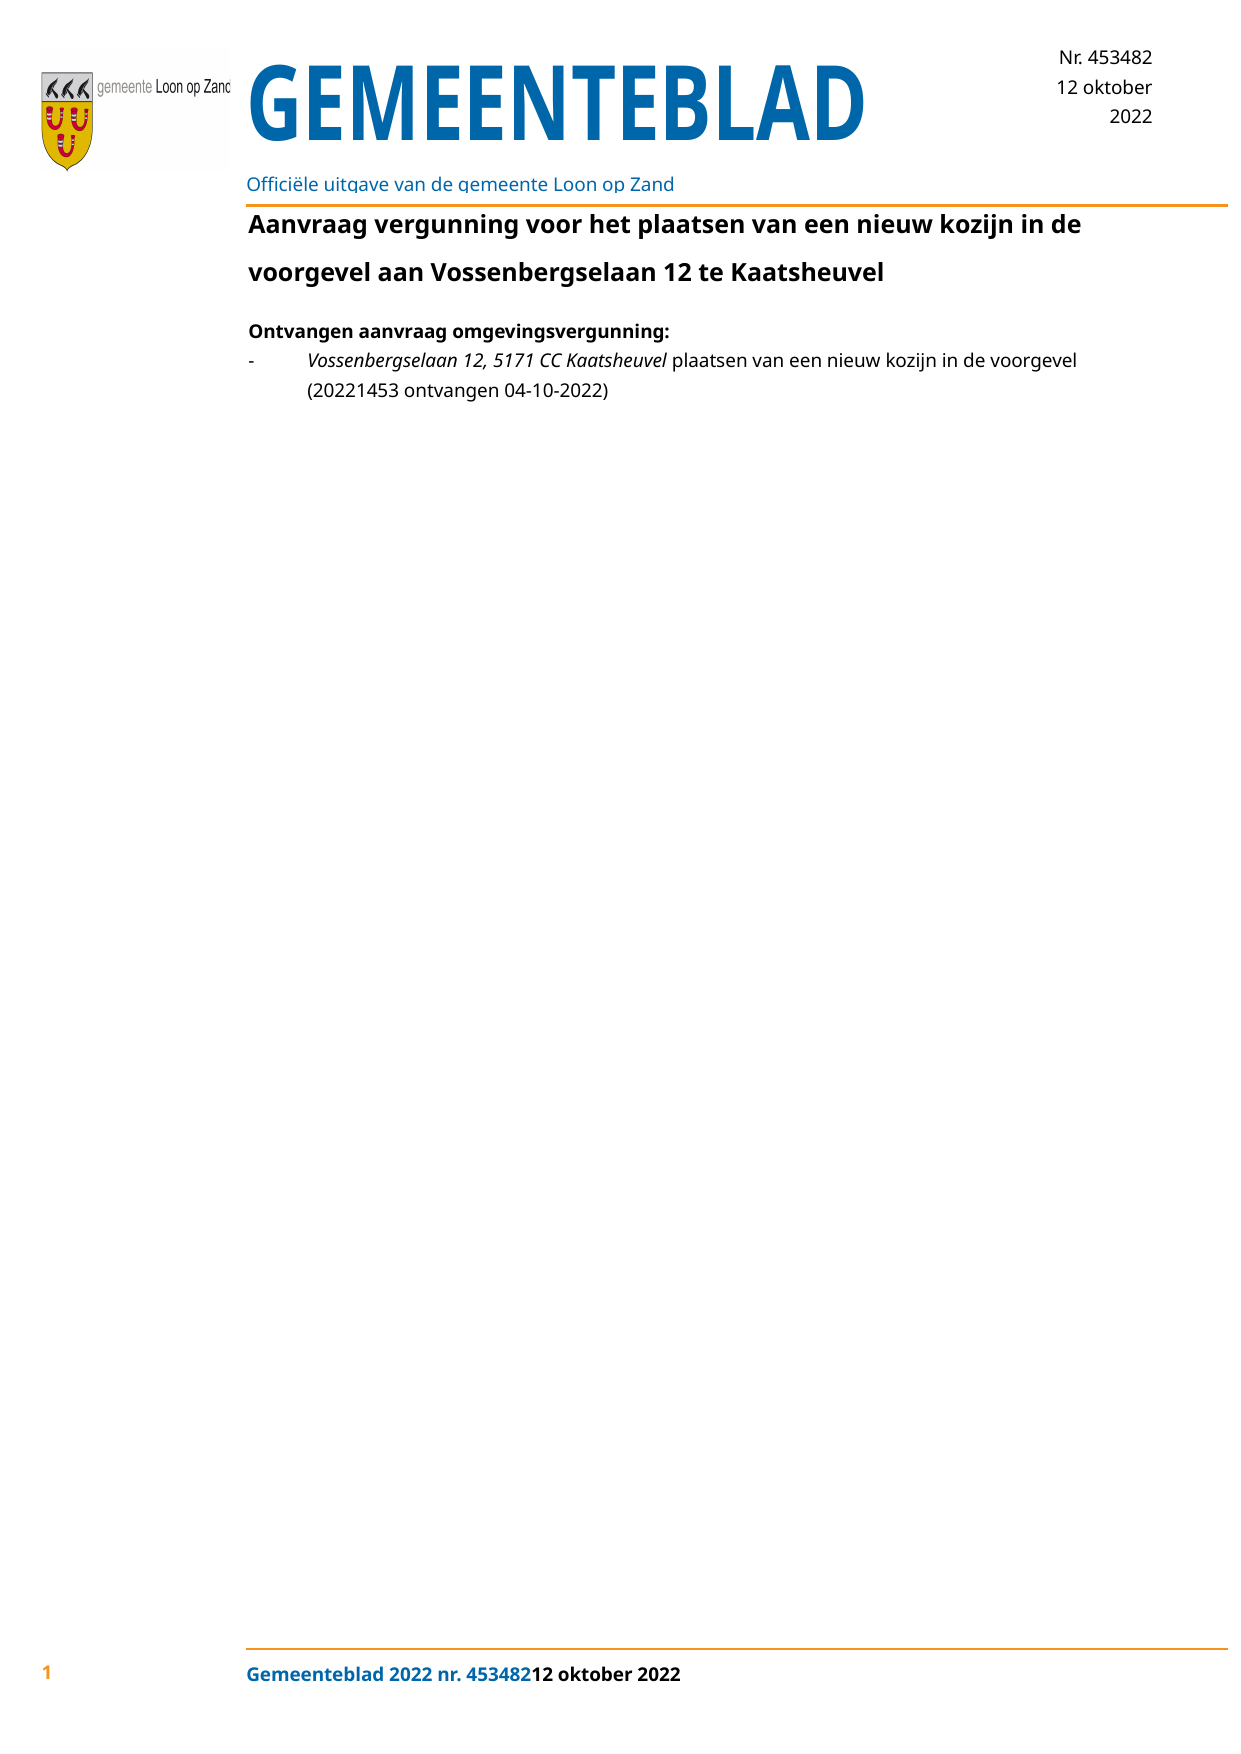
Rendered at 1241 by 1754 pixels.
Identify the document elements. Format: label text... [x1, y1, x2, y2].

text Ontvangen aanvraag omgevingsvergunning: [248, 318, 1152, 344]
list Vossenbergselaan 12, 5171 CC Kaatsheuvel plaatsen van een nieuw kozijn in de voorgevel (20221453 ontvangen 04-10-2022) [248, 347, 1152, 403]
picture [41, 47, 231, 172]
text Aanvraag vergunning voor het plaatsen van een nieuw kozijn in de voorgevel aan Vossenbergselaan 12 te Kaatsheuvel [248, 207, 1152, 288]
